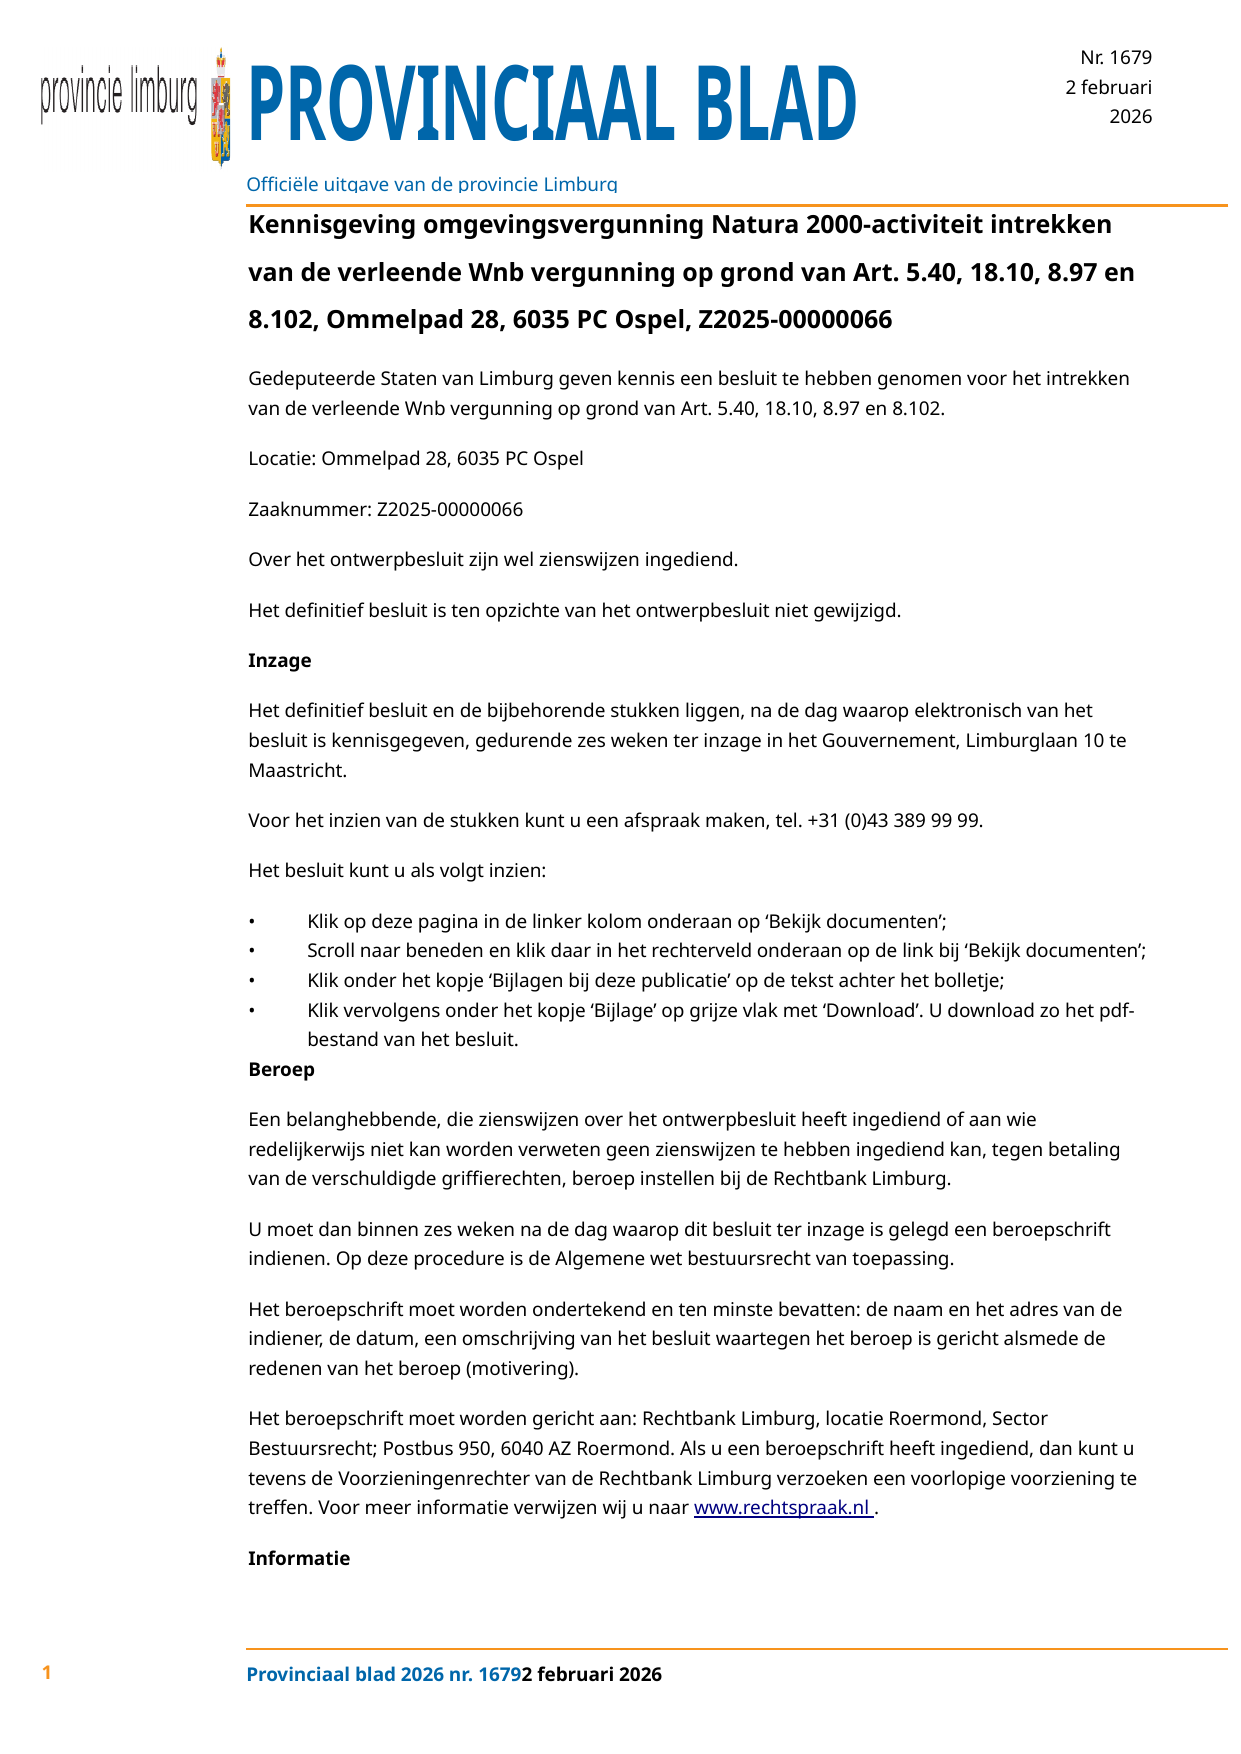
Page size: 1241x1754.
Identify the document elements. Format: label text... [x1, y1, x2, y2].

text Gedeputeerde Staten van Limburg geven kennis een besluit te hebben genomen voor het intrekken van de verleende Wnb vergunning op grond van Art. 5.40, 18.10, 8.97 en 8.102. [248, 366, 1152, 421]
text U moet dan binnen zes weken na de dag waarop dit besluit ter inzage is gelegd een beroepschrift indienen. Op deze procedure is de Algemene wet bestuursrecht van toepassing. [248, 1216, 1152, 1271]
list Klik vervolgens onder het kopje ‘Bijlage’ op grijze vlak met ‘Download’. U download zo het pdf-bestand van het besluit. [248, 997, 1152, 1052]
text Een belanghebbende, die zienswijzen over het ontwerpbesluit heeft ingediend of aan wie redelijkerwijs niet kan worden verweten geen zienswijzen te hebben ingediend kan, tegen betaling van de verschuldigde griffierechten, beroep instellen bij de Rechtbank Limburg. [248, 1106, 1152, 1191]
text Het beroepschrift moet worden gericht aan: Rechtbank Limburg, locatie Roermond, Sector Bestuursrecht; Postbus 950, 6040 AZ Roermond. Als u een beroepschrift heeft ingediend, dan kunt u tevens de Voorzieningenrechter van de Rechtbank Limburg verzoeken een voorlopige voorziening te treffen. Voor meer informatie verwijzen wij u naar www.rechtspraak.nl . [248, 1406, 1152, 1520]
picture [41, 47, 231, 172]
text Over het ontwerpbesluit zijn wel zienswijzen ingediend. [248, 546, 1152, 572]
text Inzage [248, 647, 1152, 673]
text Voor het inzien van de stukken kunt u een afspraak maken, tel. +31 (0)43 389 99 99. [248, 807, 1152, 833]
text Het definitief besluit en de bijbehorende stukken liggen, na de dag waarop elektronisch van het besluit is kennisgegeven, gedurende zes weken ter inzage in het Gouvernement, Limburglaan 10 te Maastricht. [248, 698, 1152, 782]
list Klik onder het kopje ‘Bijlagen bij deze publicatie’ op de tekst achter het bolletje; [248, 967, 1152, 993]
text Beroep [248, 1056, 1152, 1082]
text Het besluit kunt u als volgt inzien: [248, 858, 1152, 883]
text Het beroepschrift moet worden ondertekend en ten minste bevatten: de naam en het adres van de indiener, de datum, een omschrijving van het besluit waartegen het beroep is gericht alsmede de redenen van het beroep (motivering). [248, 1296, 1152, 1381]
list Scroll naar beneden en klik daar in het rechterveld onderaan op de link bij ‘Bekijk documenten’; [248, 938, 1152, 963]
text Informatie [248, 1545, 1152, 1570]
text Het definitief besluit is ten opzichte van het ontwerpbesluit niet gewijzigd. [248, 597, 1152, 622]
text Locatie: Ommelpad 28, 6035 PC Ospel [248, 446, 1152, 471]
text Kennisgeving omgevingsvergunning Natura 2000-activiteit intrekken van de verleende Wnb vergunning op grond van Art. 5.40, 18.10, 8.97 en 8.102, Ommelpad 28, 6035 PC Ospel, Z2025-00000066 [248, 207, 1152, 336]
list Klik op deze pagina in de linker kolom onderaan op ‘Bekijk documenten’; [248, 908, 1152, 934]
text Zaaknummer: Z2025-00000066 [248, 496, 1152, 522]
